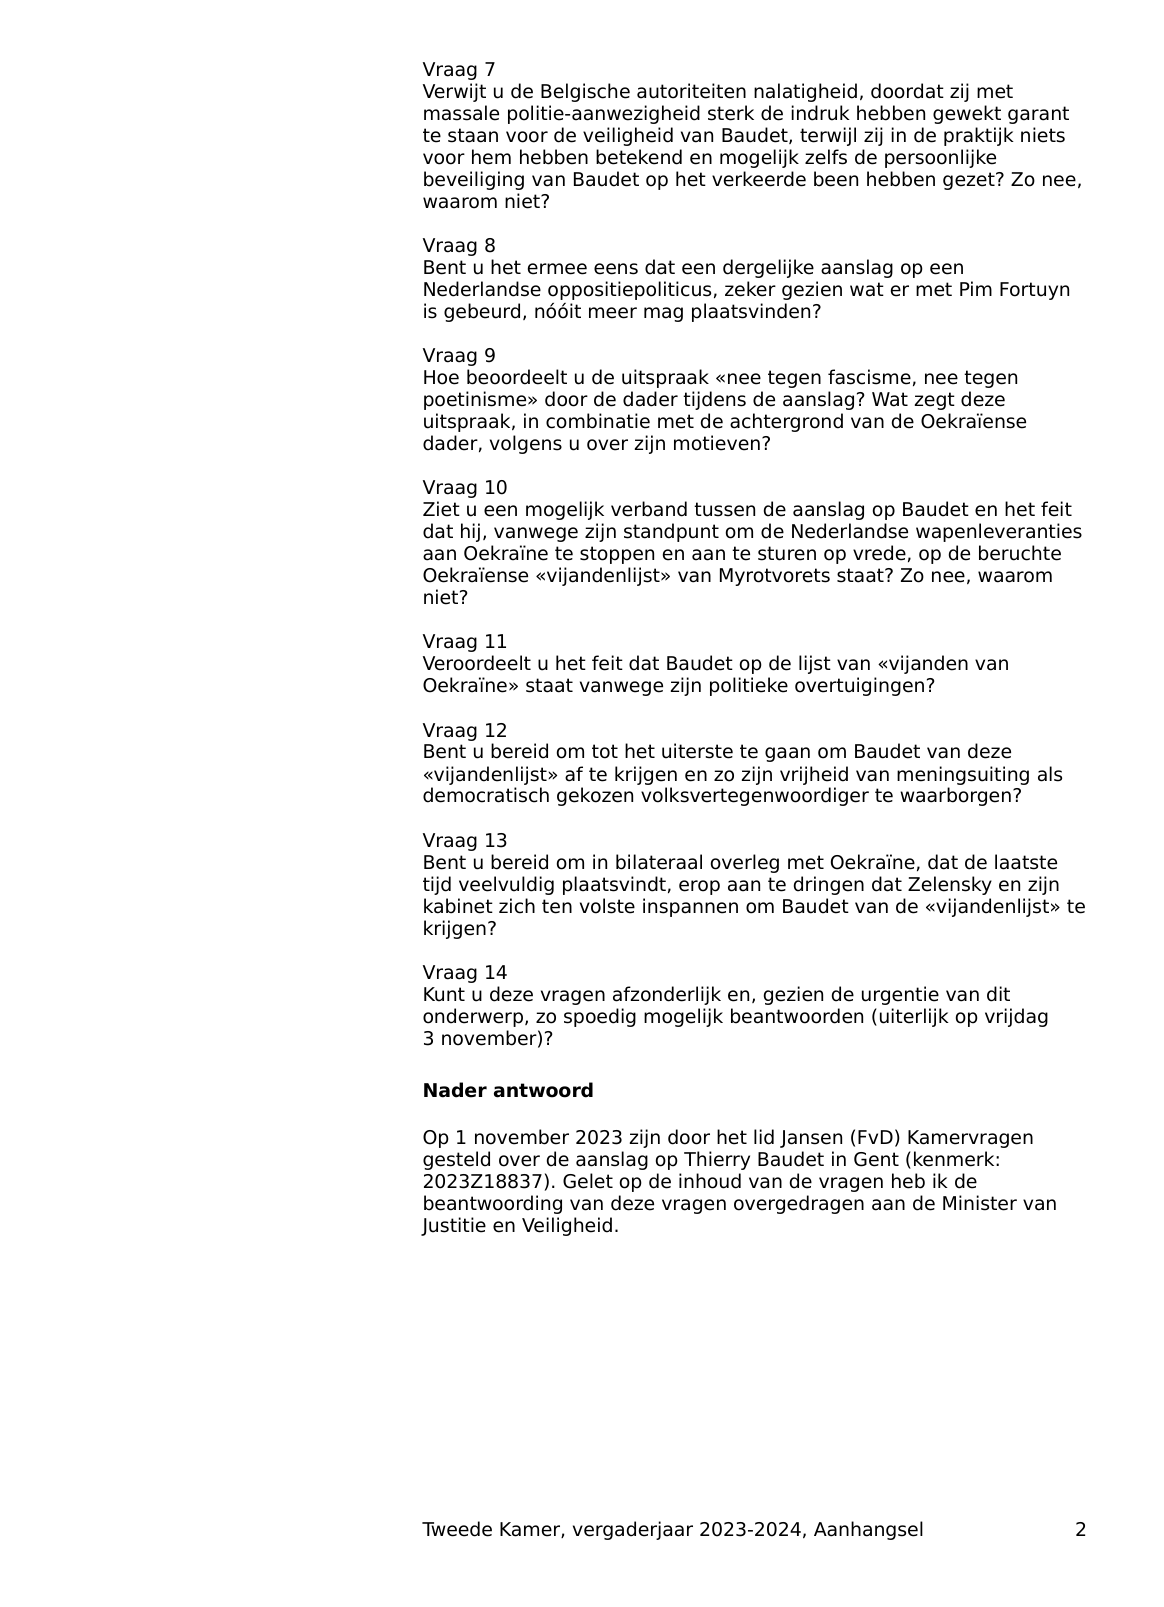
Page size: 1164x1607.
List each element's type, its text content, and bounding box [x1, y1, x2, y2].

text Vraag 10 [422, 477, 1087, 499]
text Ziet u een mogelijk verband tussen de aanslag op Baudet en het feit dat hij, vanwege zijn standpunt om de Nederlandse wapenleveranties aan Oekraïne te stoppen en aan te sturen op vrede, op de beruchte Oekraïense «vijandenlijst» van Myrotvorets staat? Zo nee, waarom niet? [422, 499, 1087, 609]
text Vraag 12 [422, 719, 1087, 741]
text Op 1 november 2023 zijn door het lid Jansen (FvD) Kamervragen gesteld over de aanslag op Thierry Baudet in Gent (kenmerk: 2023Z18837). Gelet op de inhoud van de vragen heb ik de beantwoording van deze vragen overgedragen aan de Minister van Justitie en Veiligheid. [422, 1127, 1087, 1236]
text Vraag 7 [422, 59, 1087, 81]
text Vraag 9 [422, 345, 1087, 367]
subtitle Nader antwoord [422, 1079, 1087, 1102]
text Vraag 14 [422, 962, 1087, 984]
text Vraag 11 [422, 631, 1087, 653]
text Bent u het ermee eens dat een dergelijke aanslag op een Nederlandse oppositiepoliticus, zeker gezien wat er met Pim Fortuyn is gebeurd, nóóit meer mag plaatsvinden? [422, 257, 1087, 323]
text Vraag 8 [422, 235, 1087, 257]
text Vraag 13 [422, 829, 1087, 852]
text Bent u bereid om in bilateraal overleg met Oekraïne, dat de laatste tijd veelvuldig plaatsvindt, erop aan te dringen dat Zelensky en zijn kabinet zich ten volste inspannen om Baudet van de «vijandenlijst» te krijgen? [422, 852, 1087, 939]
text Bent u bereid om tot het uiterste te gaan om Baudet van deze «vijandenlijst» af te krijgen en zo zijn vrijheid van meningsuiting als democratisch gekozen volksvertegenwoordiger te waarborgen? [422, 741, 1087, 807]
text Hoe beoordeelt u de uitspraak «nee tegen fascisme, nee tegen poetinisme» door de dader tijdens de aanslag? Wat zegt deze uitspraak, in combinatie met de achtergrond van de Oekraïense dader, volgens u over zijn motieven? [422, 367, 1087, 455]
text Veroordeelt u het feit dat Baudet op de lijst van «vijanden van Oekraïne» staat vanwege zijn politieke overtuigingen? [422, 653, 1087, 697]
text Verwijt u de Belgische autoriteiten nalatigheid, doordat zij met massale politie-aanwezigheid sterk de indruk hebben gewekt garant te staan voor de veiligheid van Baudet, terwijl zij in de praktijk niets voor hem hebben betekend en mogelijk zelfs de persoonlijke beveiliging van Baudet op het verkeerde been hebben gezet? Zo nee, waarom niet? [422, 81, 1087, 213]
text Kunt u deze vragen afzonderlijk en, gezien de urgentie van dit onderwerp, zo spoedig mogelijk beantwoorden (uiterlijk op vrijdag 3 november)? [422, 984, 1087, 1049]
